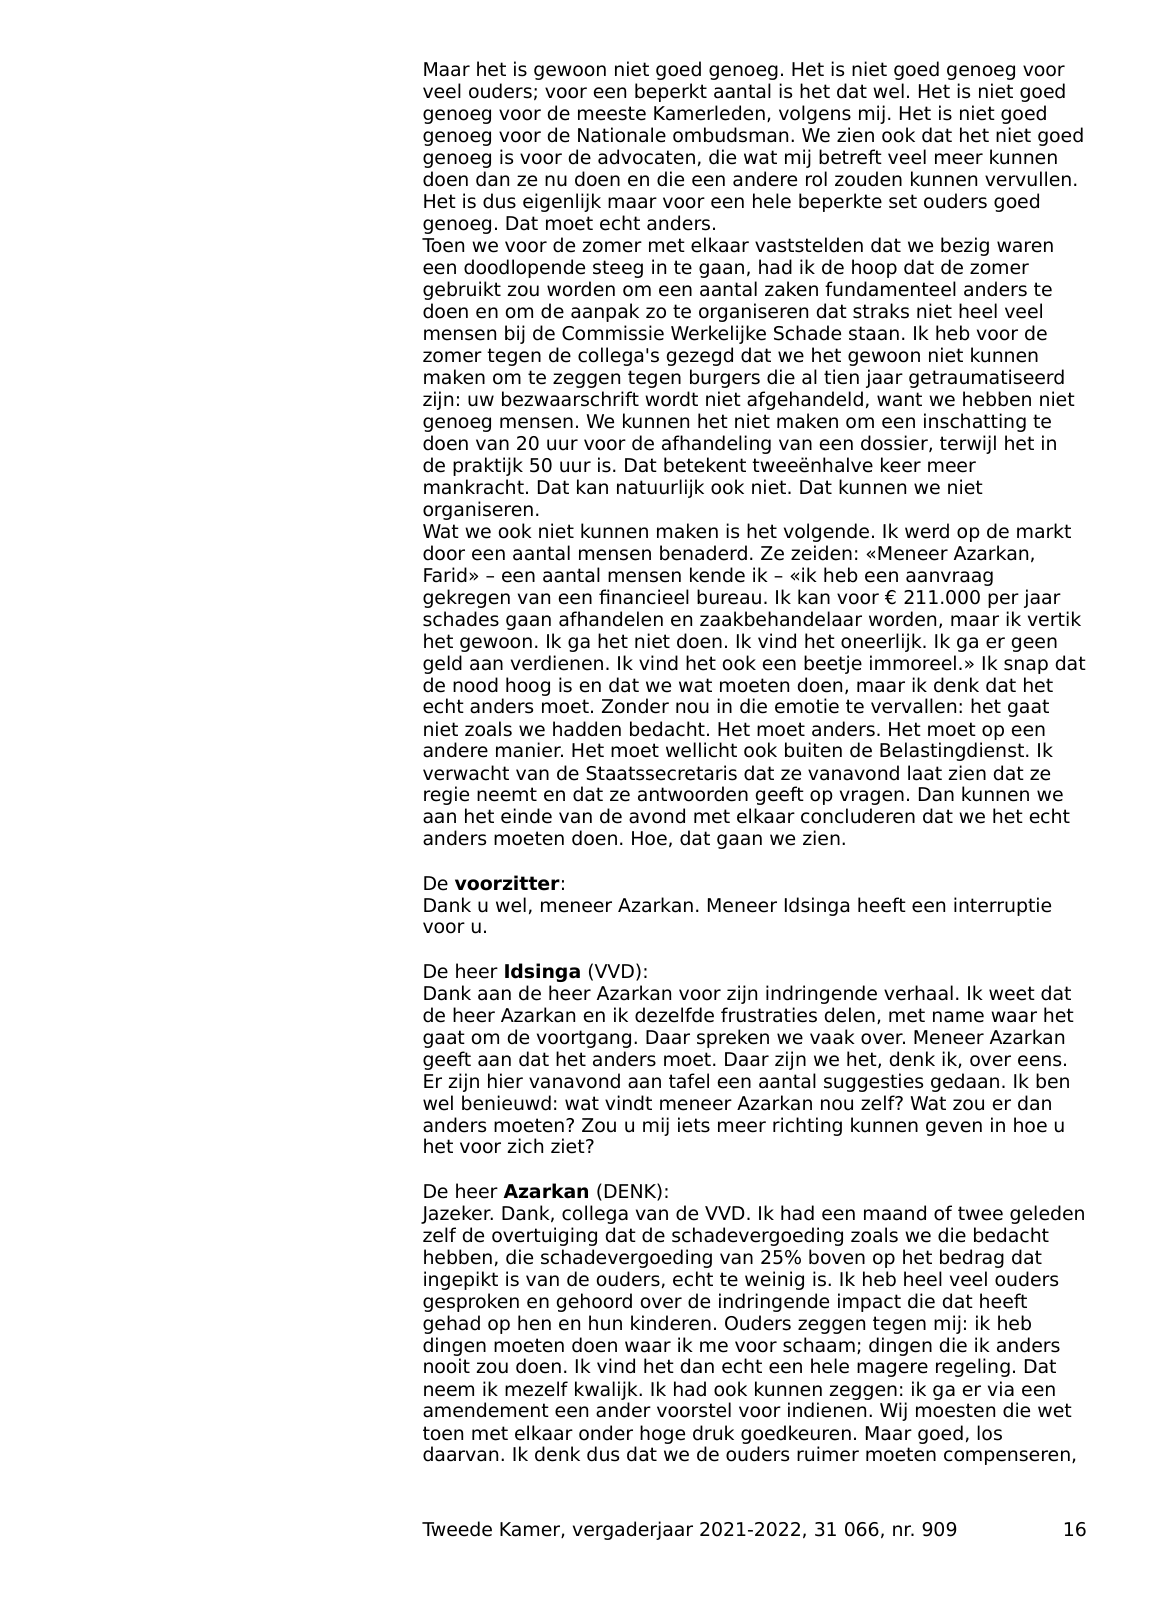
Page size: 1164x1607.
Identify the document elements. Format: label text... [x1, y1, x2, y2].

text Maar het is gewoon niet goed genoeg. Het is niet goed genoeg voor veel ouders; voor een beperkt aantal is het dat wel. Het is niet goed genoeg voor de meeste Kamerleden, volgens mij. Het is niet goed genoeg voor de Nationale ombudsman. We zien ook dat het niet goed genoeg is voor de advocaten, die wat mij betreft veel meer kunnen doen dan ze nu doen en die een andere rol zouden kunnen vervullen. Het is dus eigenlijk maar voor een hele beperkte set ouders goed genoeg. Dat moet echt anders. [422, 59, 1087, 235]
text De heer Idsinga (VVD): [422, 961, 1087, 983]
text Wat we ook niet kunnen maken is het volgende. Ik werd op de markt door een aantal mensen benaderd. Ze zeiden: «Meneer Azarkan, Farid» – een aantal mensen kende ik – «ik heb een aanvraag gekregen van een financieel bureau. Ik kan voor € 211.000 per jaar schades gaan afhandelen en zaakbehandelaar worden, maar ik vertik het gewoon. Ik ga het niet doen. Ik vind het oneerlijk. Ik ga er geen geld aan verdienen. Ik vind het ook een beetje immoreel.» Ik snap dat de nood hoog is en dat we wat moeten doen, maar ik denk dat het echt anders moet. Zonder nou in die emotie te vervallen: het gaat niet zoals we hadden bedacht. Het moet anders. Het moet op een andere manier. Het moet wellicht ook buiten de Belastingdienst. Ik verwacht van de Staatssecretaris dat ze vanavond laat zien dat ze regie neemt en dat ze antwoorden geeft op vragen. Dan kunnen we aan het einde van de avond met elkaar concluderen dat we het echt anders moeten doen. Hoe, dat gaan we zien. [422, 521, 1087, 850]
text De voorzitter: [422, 872, 1087, 894]
text Dank aan de heer Azarkan voor zijn indringende verhaal. Ik weet dat de heer Azarkan en ik dezelfde frustraties delen, met name waar het gaat om de voortgang. Daar spreken we vaak over. Meneer Azarkan geeft aan dat het anders moet. Daar zijn we het, denk ik, over eens. Er zijn hier vanavond aan tafel een aantal suggesties gedaan. Ik ben wel benieuwd: wat vindt meneer Azarkan nou zelf? Wat zou er dan anders moeten? Zou u mij iets meer richting kunnen geven in hoe u het voor zich ziet? [422, 983, 1087, 1158]
text De heer Azarkan (DENK): [422, 1181, 1087, 1203]
text Dank u wel, meneer Azarkan. Meneer Idsinga heeft een interruptie voor u. [422, 894, 1087, 938]
text Toen we voor de zomer met elkaar vaststelden dat we bezig waren een doodlopende steeg in te gaan, had ik de hoop dat de zomer gebruikt zou worden om een aantal zaken fundamenteel anders te doen en om de aanpak zo te organiseren dat straks niet heel veel mensen bij de Commissie Werkelijke Schade staan. Ik heb voor de zomer tegen de collega's gezegd dat we het gewoon niet kunnen maken om te zeggen tegen burgers die al tien jaar getraumatiseerd zijn: uw bezwaarschrift wordt niet afgehandeld, want we hebben niet genoeg mensen. We kunnen het niet maken om een inschatting te doen van 20 uur voor de afhandeling van een dossier, terwijl het in de praktijk 50 uur is. Dat betekent tweeënhalve keer meer mankracht. Dat kan natuurlijk ook niet. Dat kunnen we niet organiseren. [422, 235, 1087, 521]
text Jazeker. Dank, collega van de VVD. Ik had een maand of twee geleden zelf de overtuiging dat de schadevergoeding zoals we die bedacht hebben, die schadevergoeding van 25% boven op het bedrag dat ingepikt is van de ouders, echt te weinig is. Ik heb heel veel ouders gesproken en gehoord over de indringende impact die dat heeft gehad op hen en hun kinderen. Ouders zeggen tegen mij: ik heb dingen moeten doen waar ik me voor schaam; dingen die ik anders nooit zou doen. Ik vind het dan echt een hele magere regeling. Dat neem ik mezelf kwalijk. Ik had ook kunnen zeggen: ik ga er via een amendement een ander voorstel voor indienen. Wij moesten die wet toen met elkaar onder hoge druk goedkeuren. Maar goed, los daarvan. Ik denk dus dat we de ouders ruimer moeten compenseren, [422, 1203, 1087, 1466]
